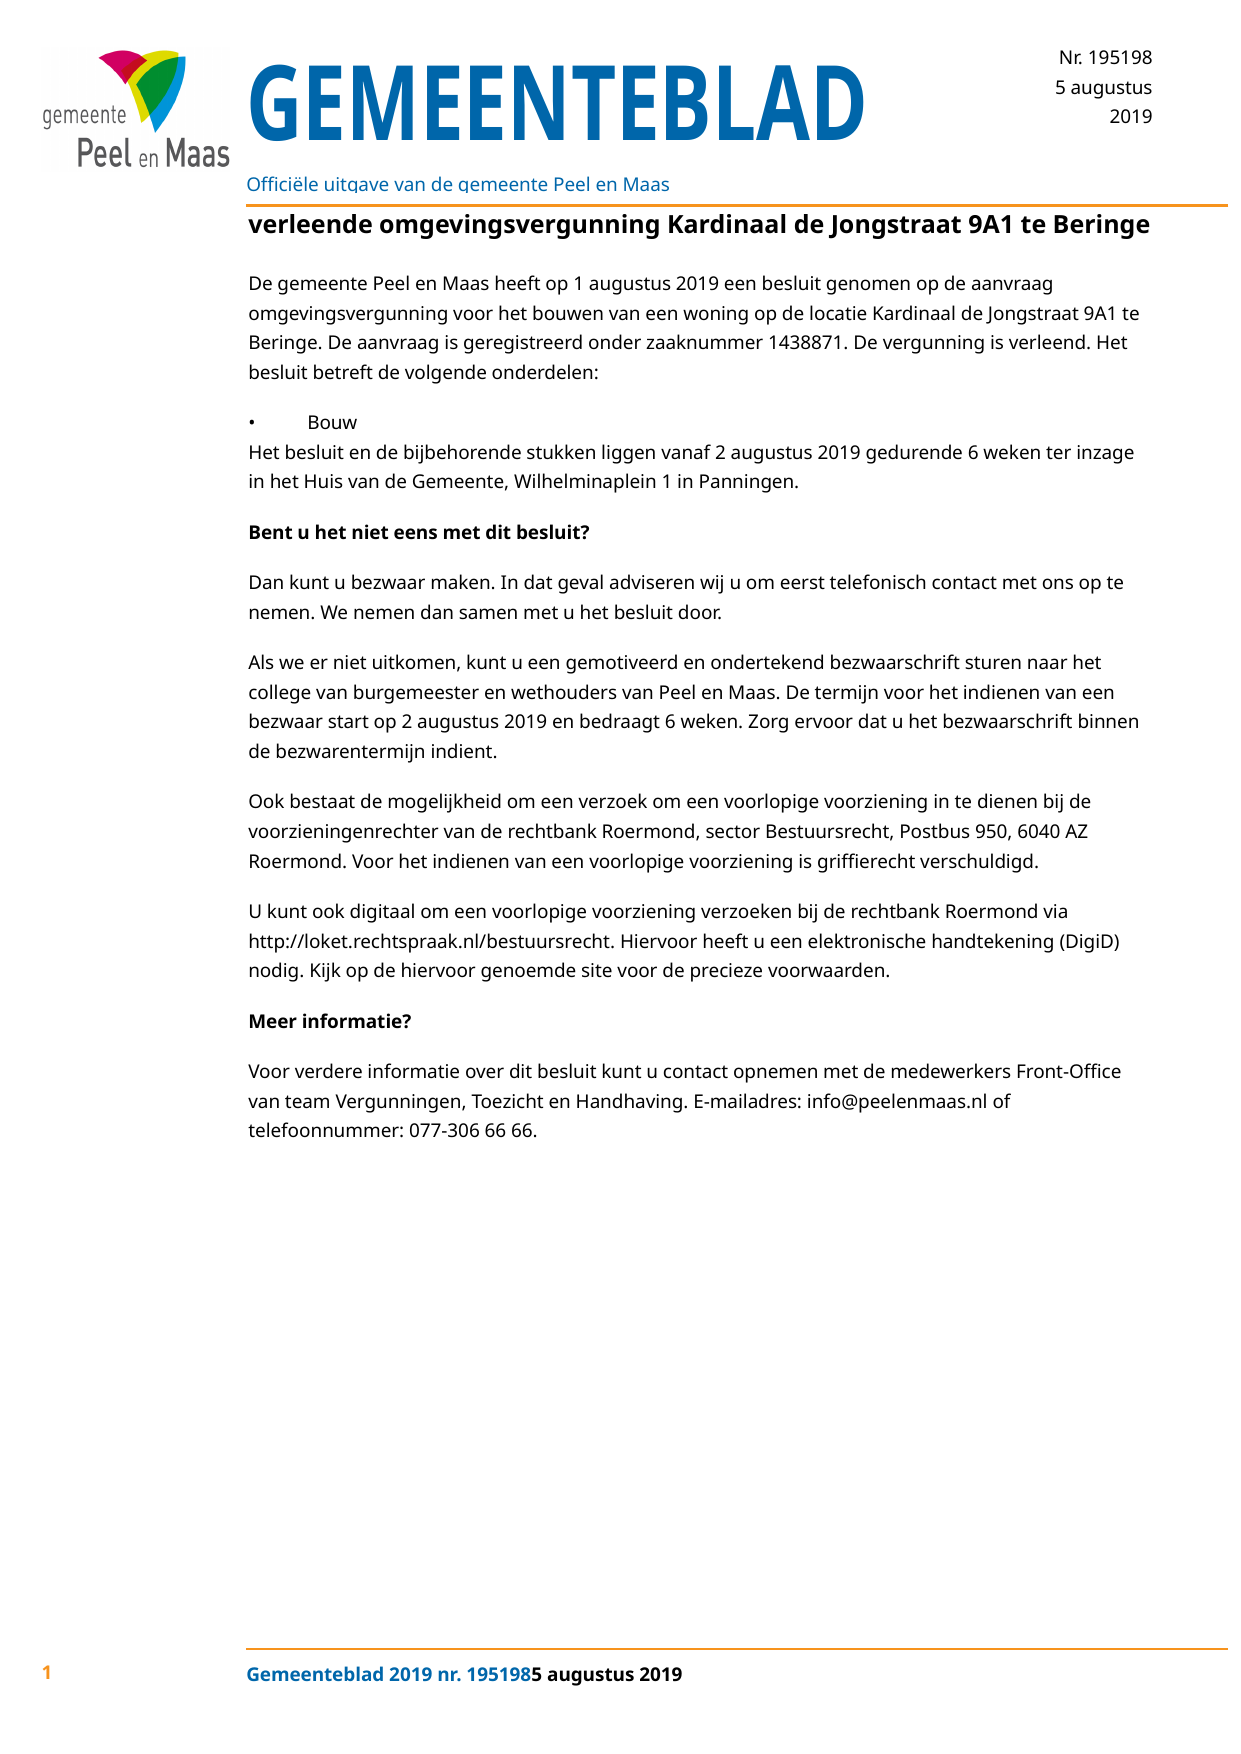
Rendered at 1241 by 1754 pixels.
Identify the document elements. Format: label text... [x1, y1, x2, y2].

text verleende omgevingsvergunning Kardinaal de Jongstraat 9A1 te Beringe [248, 207, 1152, 241]
text Voor verdere informatie over dit besluit kunt u contact opnemen met de medewerkers Front-Office van team Vergunningen, Toezicht en Handhaving. E-mailadres: info@peelenmaas.nl of telefoonnummer: 077-306 66 66. [248, 1058, 1152, 1143]
picture [41, 47, 231, 172]
text Bent u het niet eens met dit besluit? [248, 519, 1152, 545]
text U kunt ook digitaal om een voorlopige voorziening verzoeken bij de rechtbank Roermond via http://loket.rechtspraak.nl/bestuursrecht. Hiervoor heeft u een elektronische handtekening (DigiD) nodig. Kijk op de hiervoor genoemde site voor de precieze voorwaarden. [248, 898, 1152, 983]
text De gemeente Peel en Maas heeft op 1 augustus 2019 een besluit genomen op de aanvraag omgevingsvergunning voor het bouwen van een woning op de locatie Kardinaal de Jongstraat 9A1 te Beringe. De aanvraag is geregistreerd onder zaaknummer 1438871. De vergunning is verleend. Het besluit betreft de volgende onderdelen: [248, 270, 1152, 385]
text Ook bestaat de mogelijkheid om een verzoek om een voorlopige voorziening in te dienen bij de voorzieningenrechter van de rechtbank Roermond, sector Bestuursrecht, Postbus 950, 6040 AZ Roermond. Voor het indienen van een voorlopige voorziening is griffierecht verschuldigd. [248, 789, 1152, 873]
list Bouw [248, 409, 1152, 435]
text Dan kunt u bezwaar maken. In dat geval adviseren wij u om eerst telefonisch contact met ons op te nemen. We nemen dan samen met u het besluit door. [248, 569, 1152, 625]
text Meer informatie? [248, 1008, 1152, 1033]
text Als we er niet uitkomen, kunt u een gemotiveerd en ondertekend bezwaarschrift sturen naar het college van burgemeester en wethouders van Peel en Maas. De termijn voor het indienen van een bezwaar start op 2 augustus 2019 en bedraagt 6 weken. Zorg ervoor dat u het bezwaarschrift binnen de bezwarentermijn indient. [248, 649, 1152, 764]
text Het besluit en de bijbehorende stukken liggen vanaf 2 augustus 2019 gedurende 6 weken ter inzage in het Huis van de Gemeente, Wilhelminaplein 1 in Panningen. [248, 439, 1152, 494]
